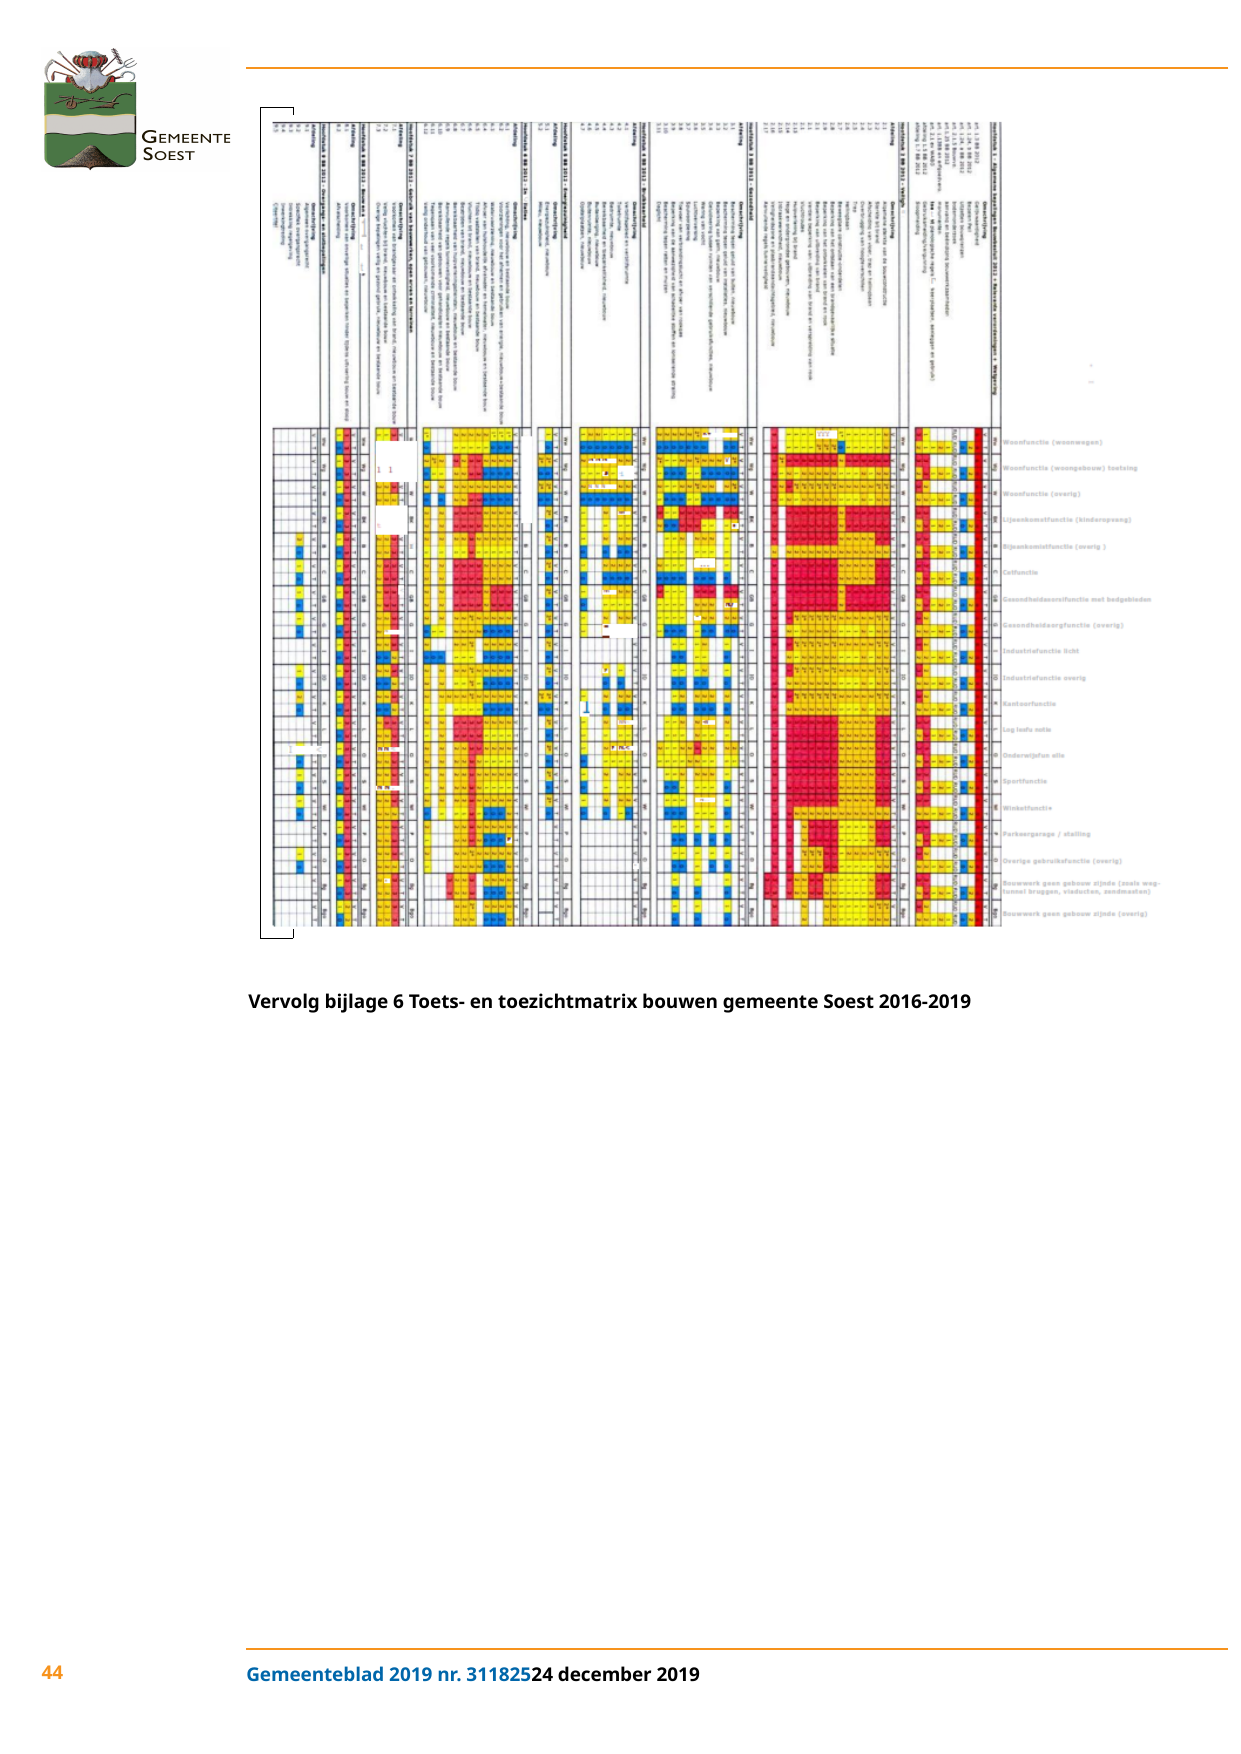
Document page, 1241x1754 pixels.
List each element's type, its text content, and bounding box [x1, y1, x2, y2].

picture [268, 115, 1173, 929]
picture [41, 47, 231, 172]
text Vervolg bijlage 6 Toets- en toezichtmatrix bouwen gemeente Soest 2016-2019 [248, 989, 1152, 1014]
